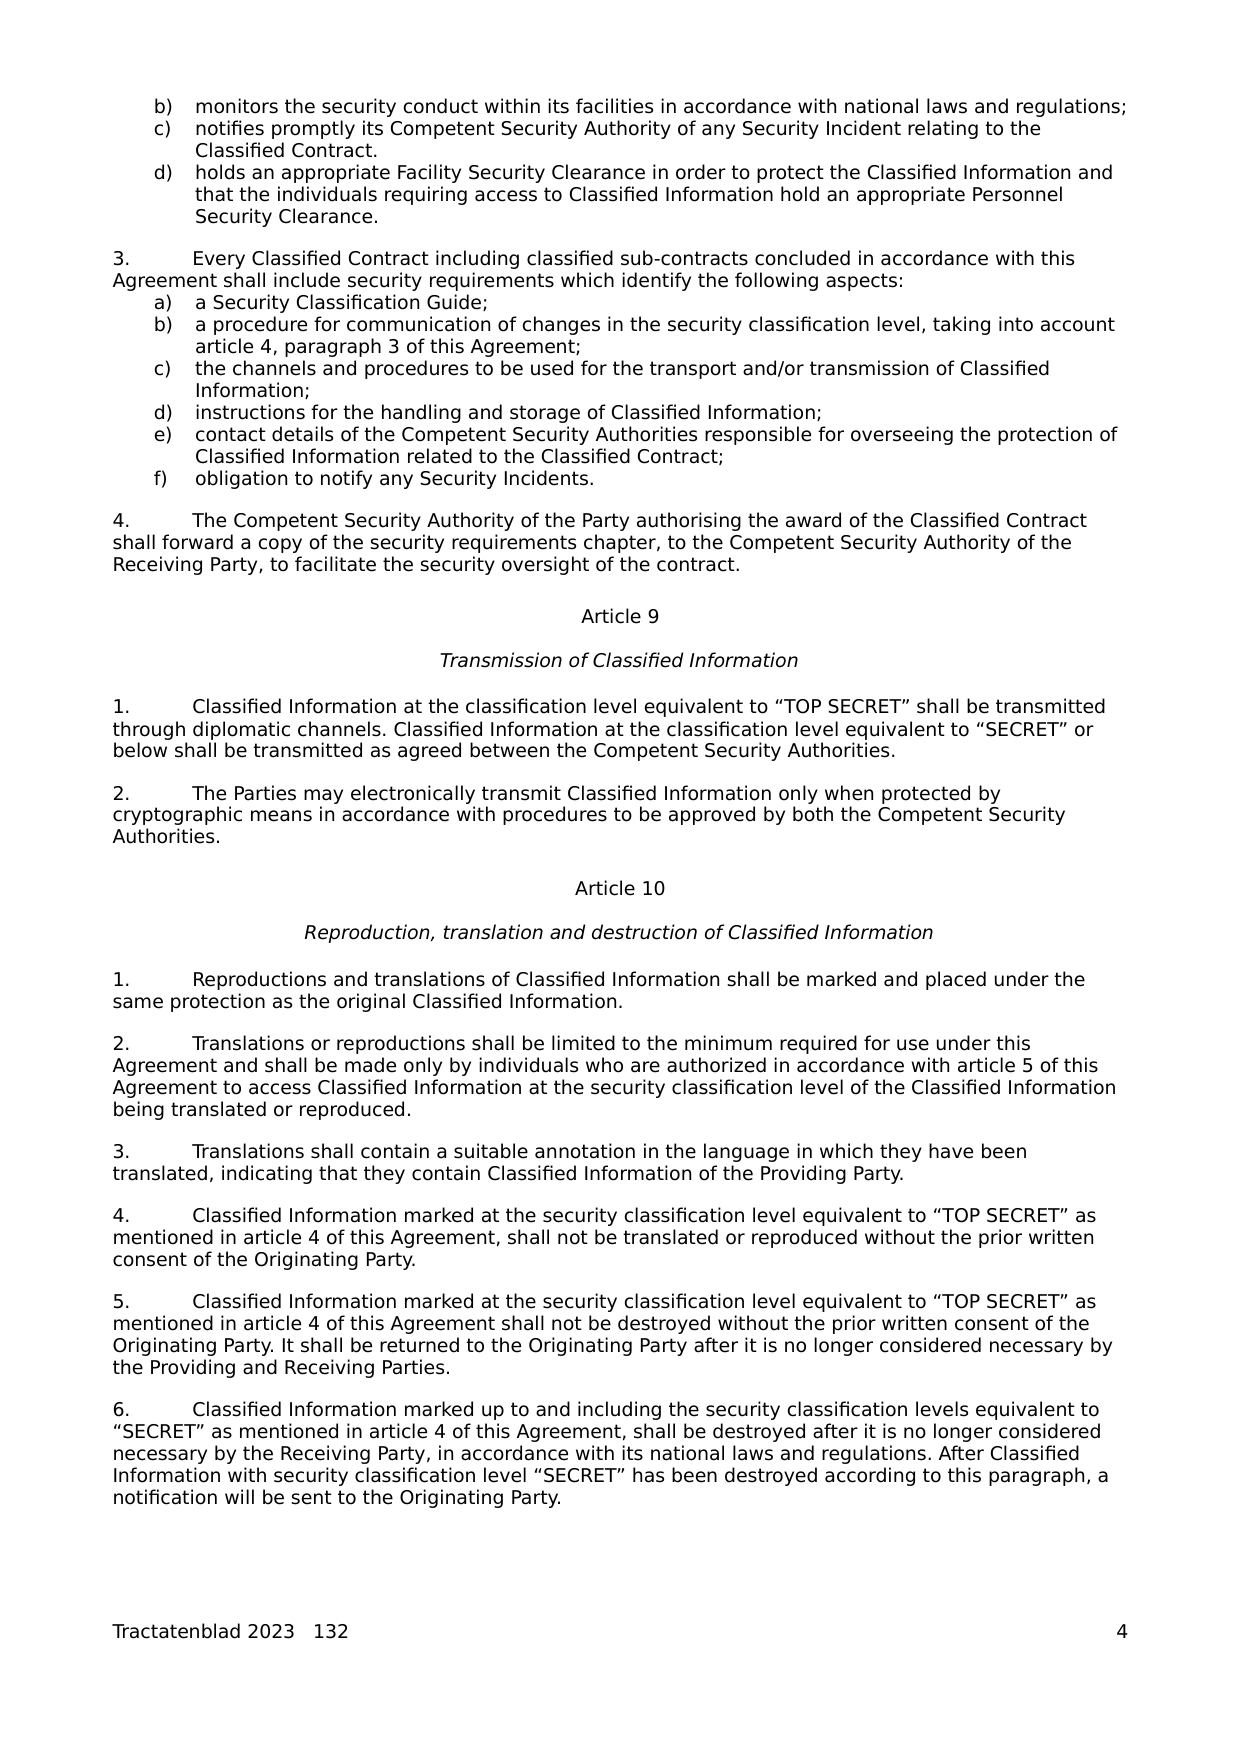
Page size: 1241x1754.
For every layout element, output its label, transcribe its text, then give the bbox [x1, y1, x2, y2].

text d) instructions for the handling and storage of Classified Information; [153, 402, 1128, 424]
text 1. Classified Information at the classification level equivalent to “TOP SECRET” shall be transmitted through diplomatic channels. Classified Information at the classification level equivalent to “SECRET” or below shall be transmitted as agreed between the Competent Security Authorities. [112, 696, 1128, 762]
text 4. The Competent Security Authority of the Party authorising the award of the Classified Contract shall forward a copy of the security requirements chapter, to the Competent Security Authority of the Receiving Party, to facilitate the security oversight of the contract. [112, 509, 1128, 576]
text 2. Translations or reproductions shall be limited to the minimum required for use under this Agreement and shall be made only by individuals who are authorized in accordance with article 5 of this Agreement to access Classified Information at the security classification level of the Classified Information being translated or reproduced. [112, 1033, 1128, 1121]
text 1. Reproductions and translations of Classified Information shall be marked and placed under the same protection as the original Classified Information. [112, 969, 1128, 1013]
text 5. Classified Information marked at the security classification level equivalent to “TOP SECRET” as mentioned in article 4 of this Agreement shall not be destroyed without the prior written consent of the Originating Party. It shall be returned to the Originating Party after it is no longer considered necessary by the Providing and Receiving Parties. [112, 1291, 1128, 1379]
text 3. Translations shall contain a suitable annotation in the language in which they have been translated, indicating that they contain Classified Information of the Providing Party. [112, 1141, 1128, 1185]
text c) the channels and procedures to be used for the transport and/or transmission of Classified Information; [153, 358, 1128, 402]
text d) holds an appropriate Facility Security Clearance in order to protect the Classified Information and that the individuals requiring access to Classified Information hold an appropriate Personnel Security Clearance. [153, 162, 1128, 228]
subtitle Article 10 Reproduction, translation and destruction of Classified Information [112, 878, 1128, 944]
text 4. Classified Information marked at the security classification level equivalent to “TOP SECRET” as mentioned in article 4 of this Agreement, shall not be translated or reproduced without the prior written consent of the Originating Party. [112, 1205, 1128, 1271]
text b) monitors the security conduct within its facilities in accordance with national laws and regulations; [153, 96, 1128, 118]
text 2. The Parties may electronically transmit Classified Information only when protected by cryptographic means in accordance with procedures to be approved by both the Competent Security Authorities. [112, 782, 1128, 848]
text c) notifies promptly its Competent Security Authority of any Security Incident relating to the Classified Contract. [153, 118, 1128, 162]
text 6. Classified Information marked up to and including the security classification levels equivalent to “SECRET” as mentioned in article 4 of this Agreement, shall be destroyed after it is no longer considered necessary by the Receiving Party, in accordance with its national laws and regulations. After Classified Information with security classification level “SECRET” has been destroyed according to this paragraph, a notification will be sent to the Originating Party. [112, 1399, 1128, 1509]
text f) obligation to notify any Security Incidents. [153, 468, 1128, 489]
subtitle Article 9 Transmission of Classified Information [112, 606, 1128, 671]
text 3. Every Classified Contract including classified sub-contracts concluded in accordance with this Agreement shall include security requirements which identify the following aspects: [112, 248, 1128, 292]
text a) a Security Classification Guide; [153, 292, 1128, 314]
text e) contact details of the Competent Security Authorities responsible for overseeing the protection of Classified Information related to the Classified Contract; [153, 424, 1128, 468]
text b) a procedure for communication of changes in the security classification level, taking into account article 4, paragraph 3 of this Agreement; [153, 314, 1128, 358]
